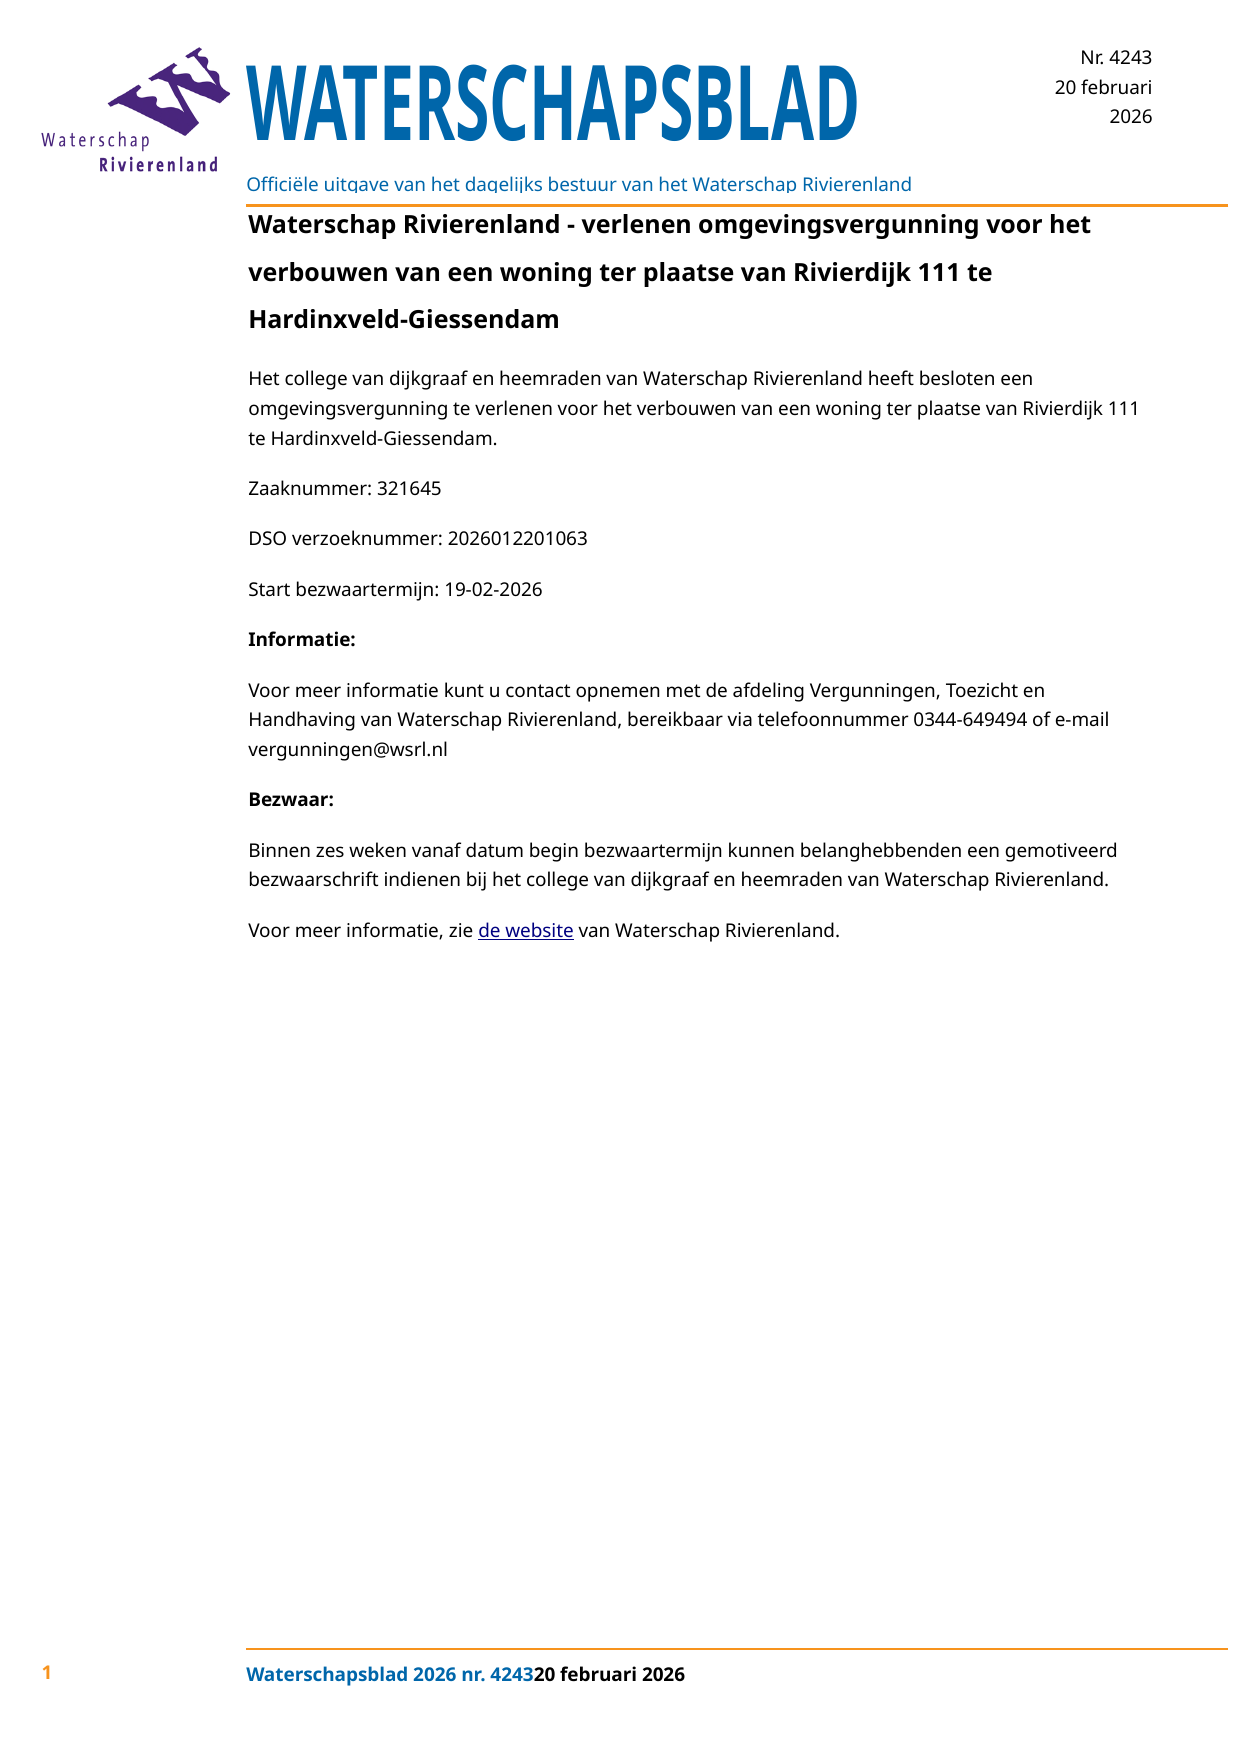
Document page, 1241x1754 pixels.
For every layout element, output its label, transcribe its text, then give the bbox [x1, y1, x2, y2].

text Zaaknummer: 321645 [248, 475, 1152, 501]
text Voor meer informatie kunt u contact opnemen met de afdeling Vergunningen, Toezicht en Handhaving van Waterschap Rivierenland, bereikbaar via telefoonnummer 0344-649494 of e-mail vergunningen@wsrl.nl [248, 677, 1152, 762]
text Bezwaar: [248, 786, 1152, 812]
text Voor meer informatie, zie de website van Waterschap Rivierenland. [248, 917, 1152, 942]
picture [41, 47, 231, 172]
text Informatie: [248, 626, 1152, 652]
text Start bezwaartermijn: 19-02-2026 [248, 576, 1152, 602]
text Het college van dijkgraaf en heemraden van Waterschap Rivierenland heeft besloten een omgevingsvergunning te verlenen voor het verbouwen van een woning ter plaatse van Rivierdijk 111 te Hardinxveld-Giessendam. [248, 366, 1152, 450]
text DSO verzoeknummer: 2026012201063 [248, 526, 1152, 551]
text Binnen zes weken vanaf datum begin bezwaartermijn kunnen belanghebbenden een gemotiveerd bezwaarschrift indienen bij het college van dijkgraaf en heemraden van Waterschap Rivierenland. [248, 837, 1152, 892]
text Waterschap Rivierenland - verlenen omgevingsvergunning voor het verbouwen van een woning ter plaatse van Rivierdijk 111 te Hardinxveld-Giessendam [248, 207, 1152, 336]
